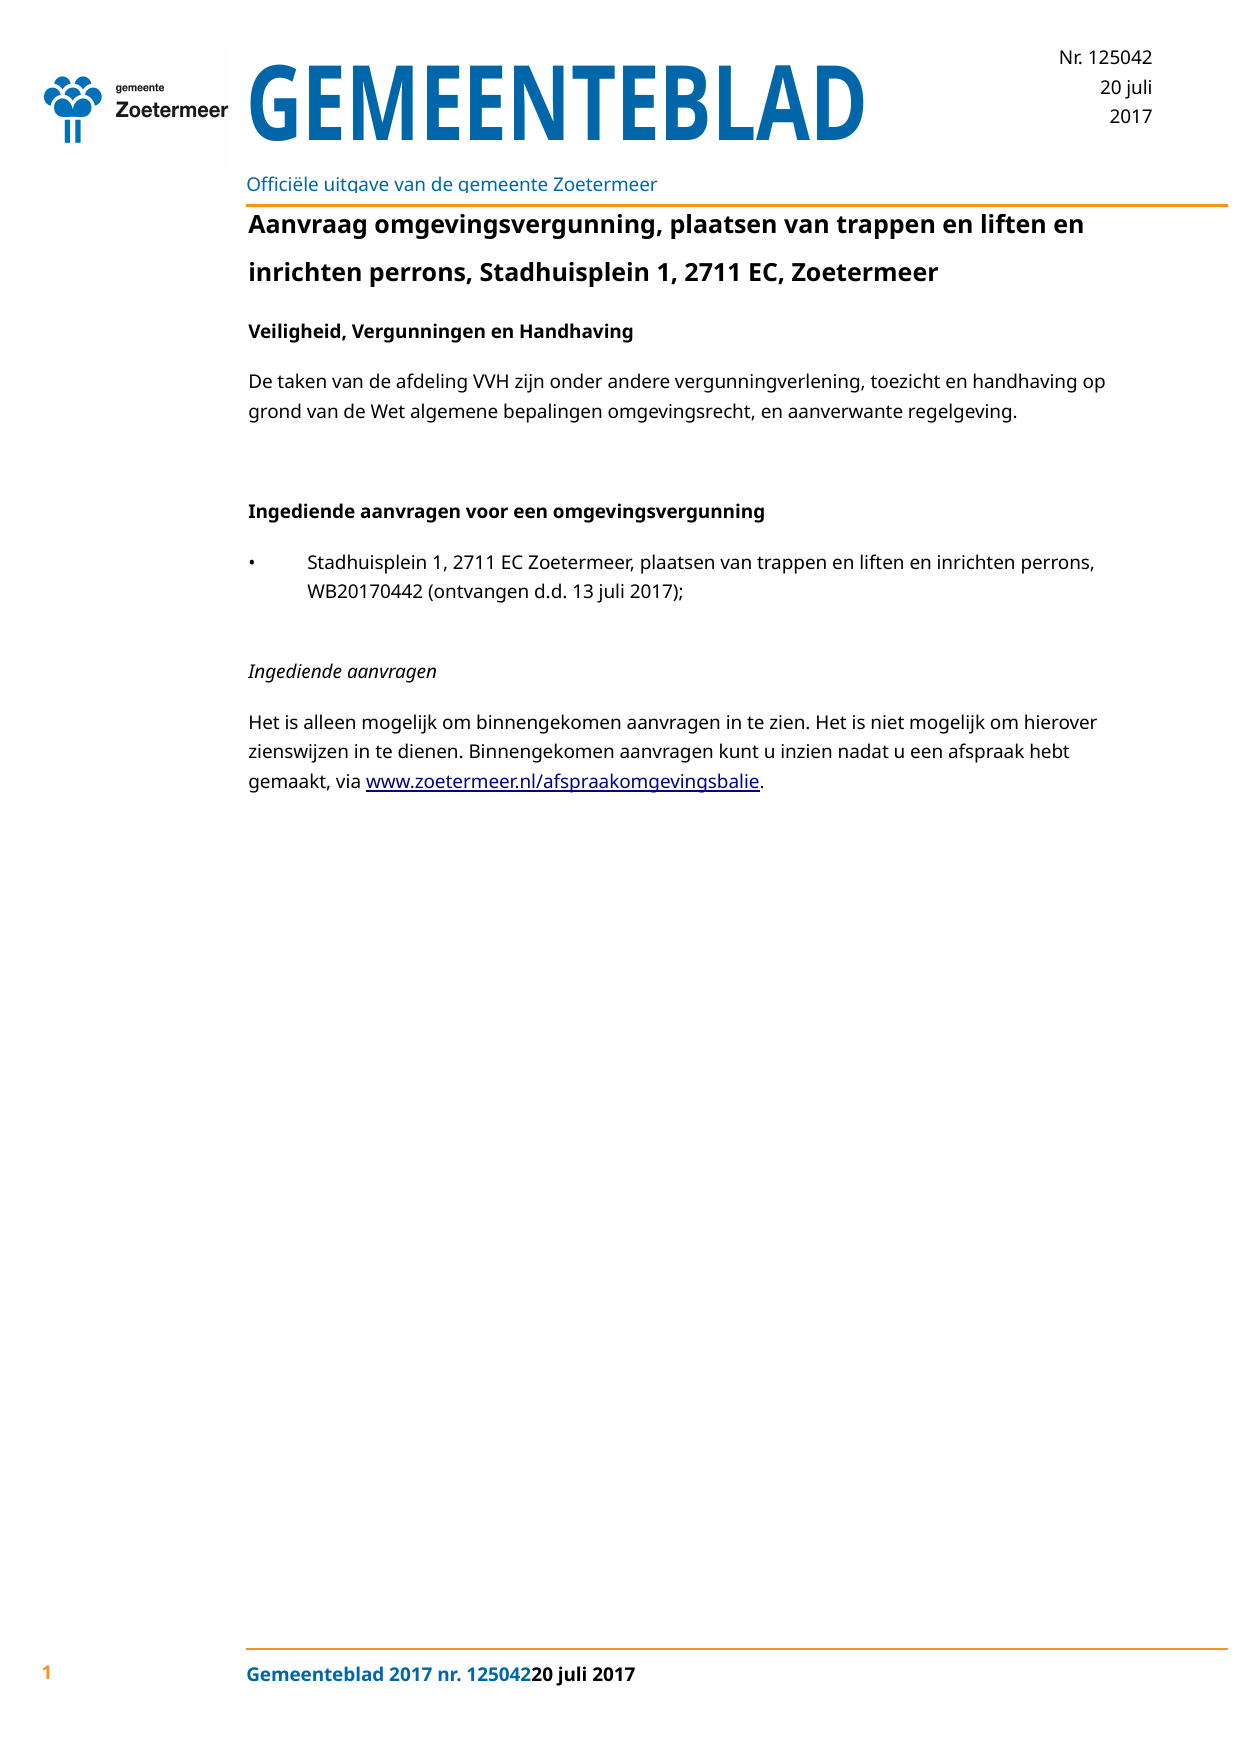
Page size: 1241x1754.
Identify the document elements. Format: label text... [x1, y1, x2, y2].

text Ingediende aanvragen [248, 659, 1152, 684]
list Stadhuisplein 1, 2711 EC Zoetermeer, plaatsen van trappen en liften en inrichten perrons, WB20170442 (ontvangen d.d. 13 juli 2017); [248, 549, 1152, 604]
text Ingediende aanvragen voor een omgevingsvergunning [248, 499, 1152, 524]
text Het is alleen mogelijk om binnengekomen aanvragen in te zien. Het is niet mogelijk om hierover zienswijzen in te dienen. Binnengekomen aanvragen kunt u inzien nadat u een afspraak hebt gemaakt, via www.zoetermeer.nl/afspraakomgevingsbalie. [248, 709, 1152, 794]
picture [41, 47, 231, 172]
text Veiligheid, Vergunningen en Handhaving [248, 318, 1152, 344]
text De taken van de afdeling VVH zijn onder andere vergunningverlening, toezicht en handhaving op grond van de Wet algemene bepalingen omgevingsrecht, en aanverwante regelgeving. [248, 368, 1152, 424]
text Aanvraag omgevingsvergunning, plaatsen van trappen en liften en inrichten perrons, Stadhuisplein 1, 2711 EC, Zoetermeer [248, 207, 1152, 288]
